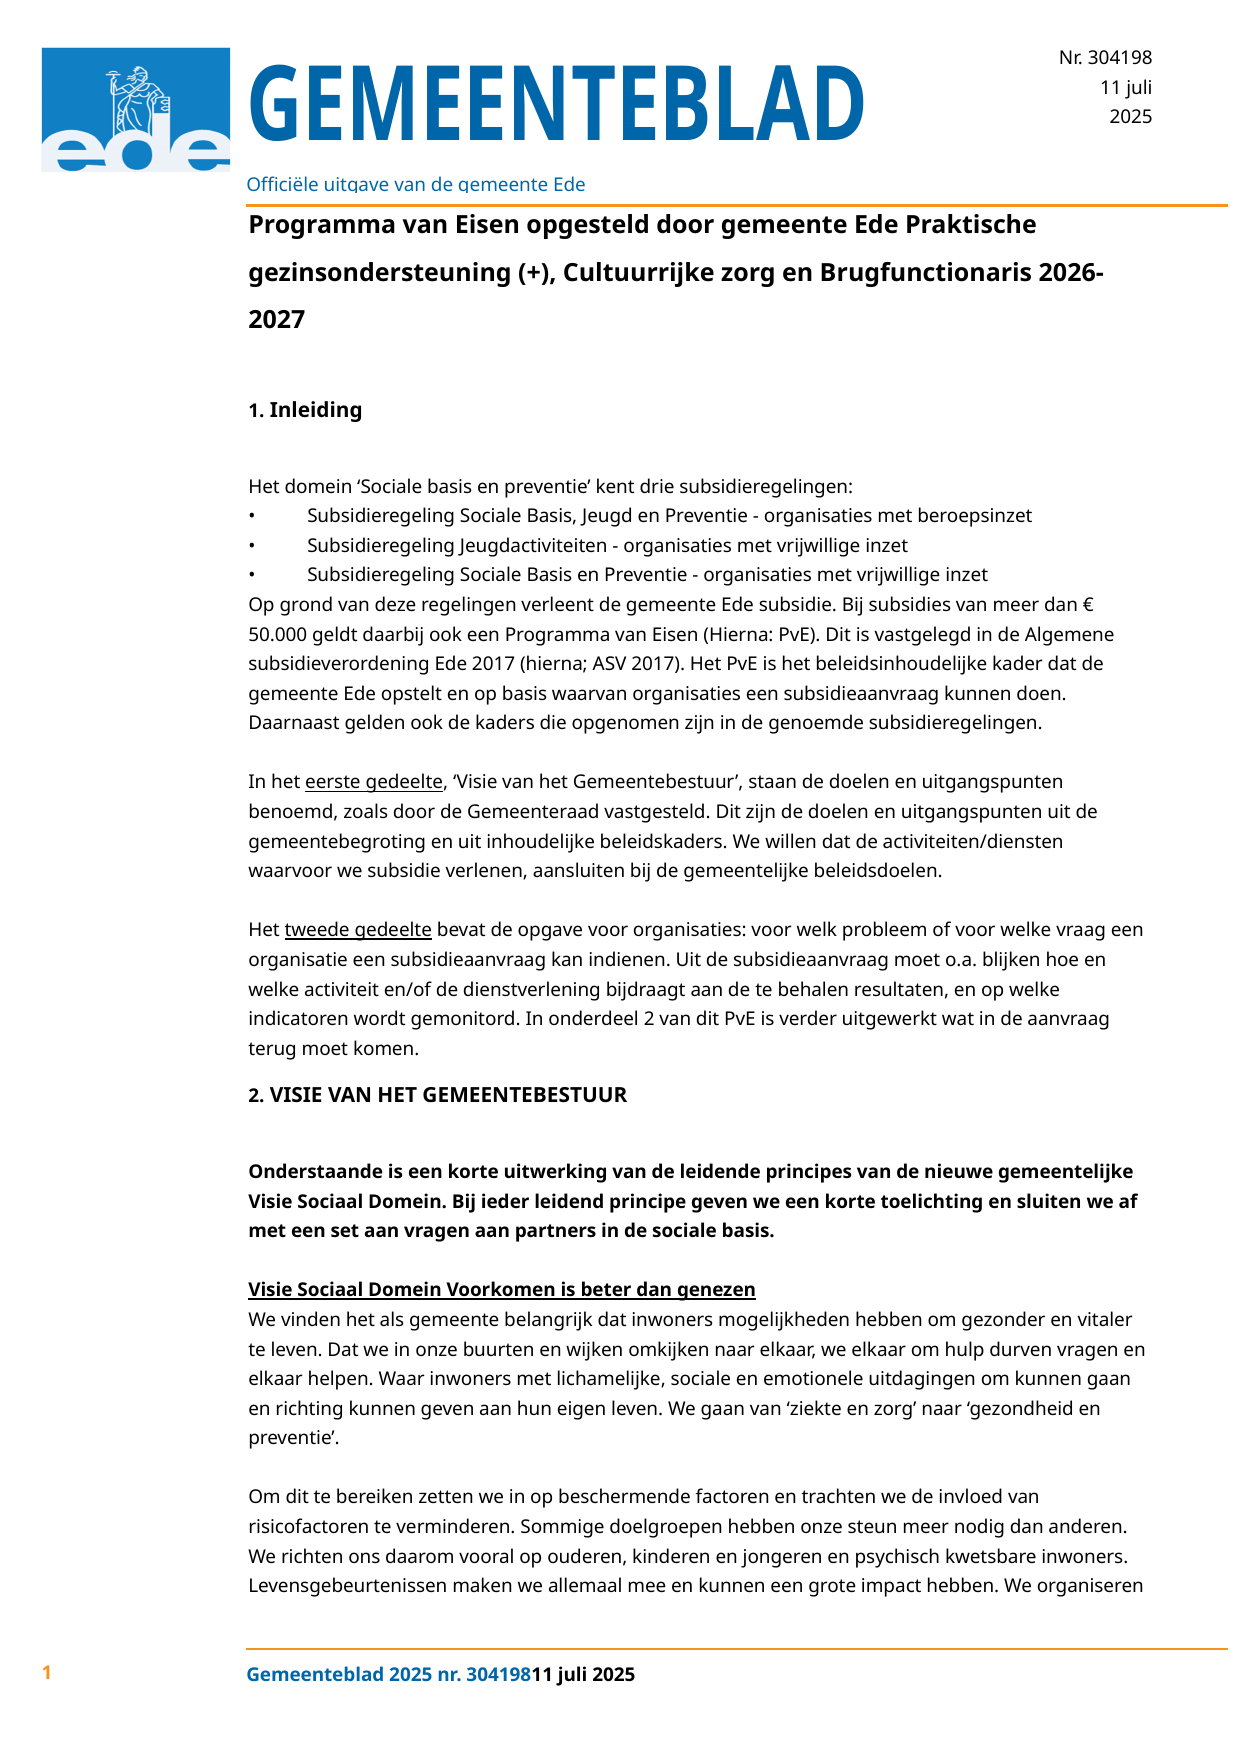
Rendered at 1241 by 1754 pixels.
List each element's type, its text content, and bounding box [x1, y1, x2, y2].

text 1. Inleiding [248, 395, 1152, 423]
text Op grond van deze regelingen verleent de gemeente Ede subsidie. Bij subsidies van meer dan € 50.000 geldt daarbij ook een Programma van Eisen (Hierna: PvE). Dit is vastgelegd in de Algemene subsidieverordening Ede 2017 (hierna; ASV 2017). Het PvE is het beleidsinhoudelijke kader dat de gemeente Ede opstelt en op basis waarvan organisaties een subsidieaanvraag kunnen doen. Daarnaast gelden ook de kaders die opgenomen zijn in de genoemde subsidieregelingen. [248, 591, 1152, 735]
text Om dit te bereiken zetten we in op beschermende factoren en trachten we de invloed van risicofactoren te verminderen. Sommige doelgroepen hebben onze steun meer nodig dan anderen. We richten ons daarom vooral op ouderen, kinderen en jongeren en psychisch kwetsbare inwoners. Levensgebeurtenissen maken we allemaal mee en kunnen een grote impact hebben. We organiseren [248, 1484, 1152, 1598]
list Subsidieregeling Sociale Basis, Jeugd en Preventie - organisaties met beroepsinzet [248, 502, 1152, 528]
text Het tweede gedeelte bevat de opgave voor organisaties: voor welk probleem of voor welke vraag een organisatie een subsidieaanvraag kan indienen. Uit de subsidieaanvraag moet o.a. blijken hoe en welke activiteit en/of de dienstverlening bijdraagt aan de te behalen resultaten, en op welke indicatoren wordt gemonitord. In onderdeel 2 van dit PvE is verder uitgewerkt wat in de aanvraag terug moet komen. [248, 917, 1152, 1061]
text In het eerste gedeelte, ‘Visie van het Gemeentebestuur’, staan de doelen en uitgangspunten benoemd, zoals door de Gemeenteraad vastgesteld. Dit zijn de doelen en uitgangspunten uit de gemeentebegroting en uit inhoudelijke beleidskaders. We willen dat de activiteiten/diensten waarvoor we subsidie verlenen, aansluiten bij de gemeentelijke beleidsdoelen. [248, 769, 1152, 883]
text Het domein ‘Sociale basis en preventie’ kent drie subsidieregelingen: [248, 473, 1152, 498]
list Subsidieregeling Jeugdactiviteiten - organisaties met vrijwillige inzet [248, 532, 1152, 558]
text 2. VISIE VAN HET GEMEENTEBESTUUR [248, 1081, 1152, 1109]
text Onderstaande is een korte uitwerking van de leidende principes van de nieuwe gemeentelijke Visie Sociaal Domein. Bij ieder leidend principe geven we een korte toelichting en sluiten we af met een set aan vragen aan partners in de sociale basis. [248, 1158, 1152, 1243]
list Subsidieregeling Sociale Basis en Preventie - organisaties met vrijwillige inzet [248, 562, 1152, 587]
text We vinden het als gemeente belangrijk dat inwoners mogelijkheden hebben om gezonder en vitaler te leven. Dat we in onze buurten en wijken omkijken naar elkaar, we elkaar om hulp durven vragen en elkaar helpen. Waar inwoners met lichamelijke, sociale en emotionele uitdagingen om kunnen gaan en richting kunnen geven aan hun eigen leven. We gaan van ‘ziekte en zorg’ naar ‘gezondheid en preventie’. [248, 1306, 1152, 1450]
picture [41, 47, 231, 172]
text Programma van Eisen opgesteld door gemeente Ede Praktische gezinsondersteuning (+), Cultuurrijke zorg en Brugfunctionaris 2026-2027 [248, 207, 1152, 336]
text Visie Sociaal Domein Voorkomen is beter dan genezen [248, 1277, 1152, 1302]
